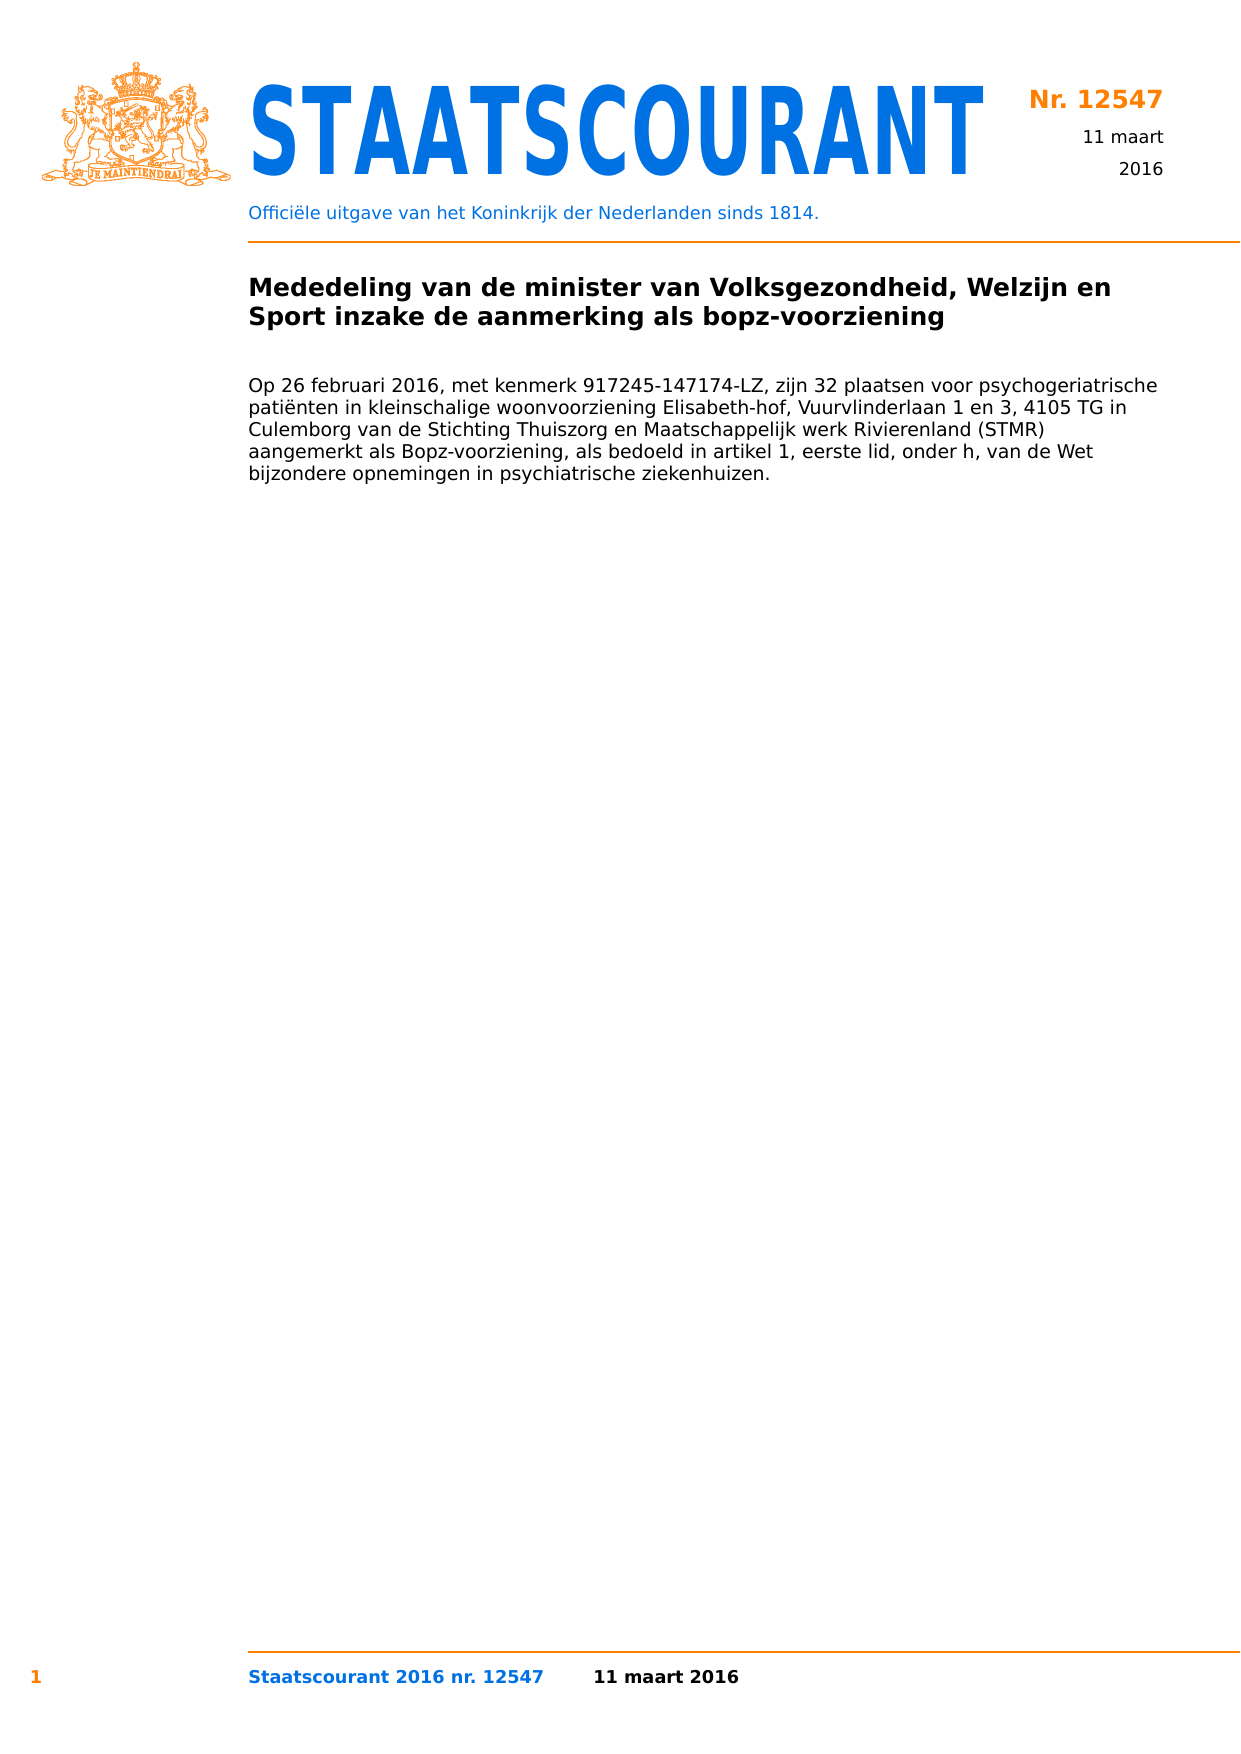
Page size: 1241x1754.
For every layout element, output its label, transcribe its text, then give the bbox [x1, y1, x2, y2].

picture [41, 62, 231, 186]
table_header [25, 62, 248, 241]
text Op 26 februari 2016, met kenmerk 917245-147174-LZ, zijn 32 plaatsen voor psychogeriatrische patiënten in kleinschalige woonvoorziening Elisabeth-hof, Vuurvlinderlaan 1 en 3, 4105 TG in Culemborg van de Stichting Thuiszorg en Maatschappelijk werk Rivierenland (STMR) aangemerkt als Bopz-voorziening, als bedoeld in artikel 1, eerste lid, onder h, van de Wet bijzondere opnemingen in psychiatrische ziekenhuizen. [248, 375, 1163, 485]
table_cell Officiële uitgave van het Koninkrijk der Nederlanden sinds 1814. [248, 203, 1240, 241]
table_cell 11 maart [998, 121, 1240, 153]
table_header STAATSCOURANT [248, 62, 998, 203]
table_header Nr. 12547 [998, 62, 1240, 121]
subtitle Mededeling van de minister van Volksgezondheid, Welzijn en Sport inzake de aanmerking als bopz-voorziening [248, 273, 1163, 331]
table_cell 2016 [998, 153, 1240, 203]
